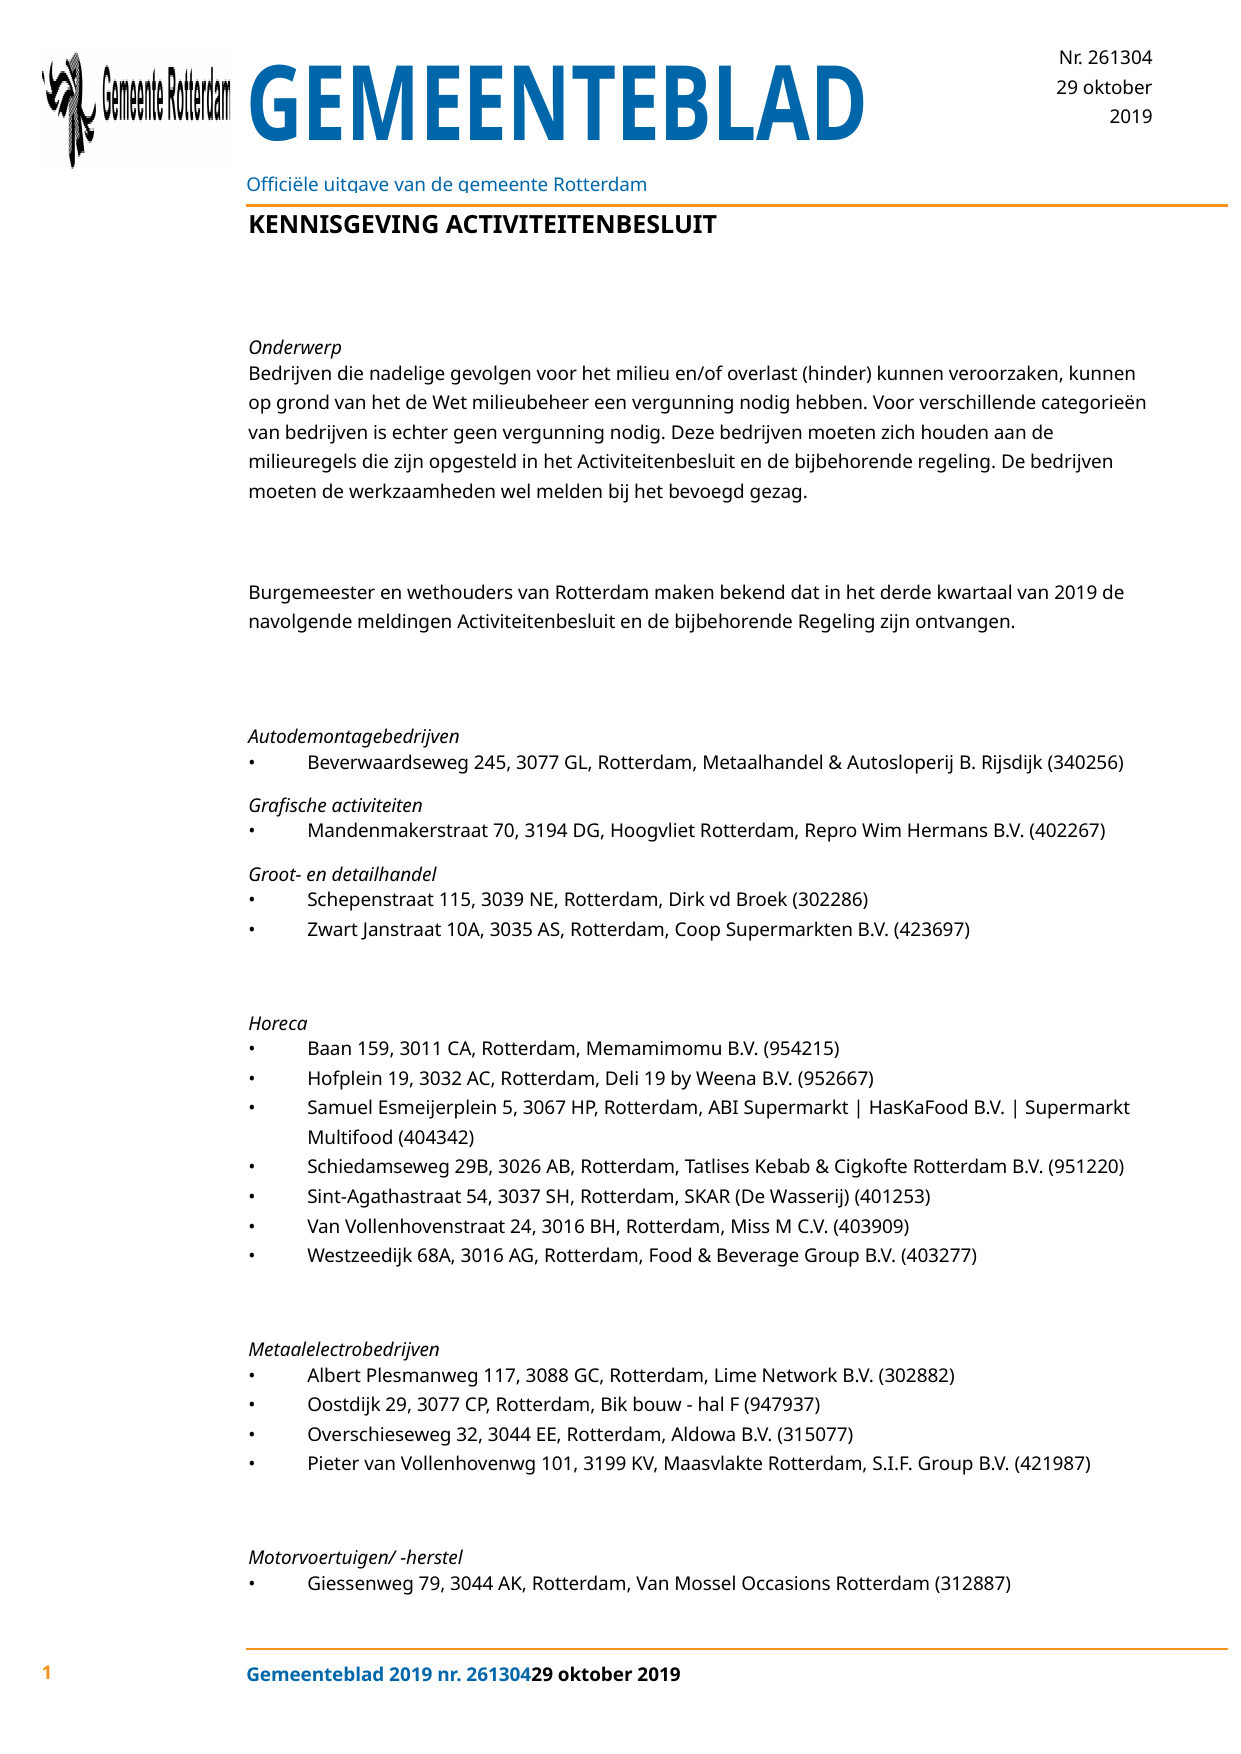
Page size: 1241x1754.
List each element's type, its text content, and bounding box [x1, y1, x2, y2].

text KENNISGEVING ACTIVITEITENBESLUIT [248, 207, 1152, 241]
list Schepenstraat 115, 3039 NE, Rotterdam, Dirk vd Broek (302286) [248, 887, 1152, 912]
list Baan 159, 3011 CA, Rotterdam, Memamimomu B.V. (954215) [248, 1035, 1152, 1061]
list Overschieseweg 32, 3044 EE, Rotterdam, Aldowa B.V. (315077) [248, 1421, 1152, 1447]
text Bedrijven die nadelige gevolgen voor het milieu en/of overlast (hinder) kunnen veroorzaken, kunnen op grond van het de Wet milieubeheer een vergunning nodig hebben. Voor verschillende categorieën van bedrijven is echter geen vergunning nodig. Deze bedrijven moeten zich houden aan de milieuregels die zijn opgesteld in het Activiteitenbesluit en de bijbehorende regeling. De bedrijven moeten de werkzaamheden wel melden bij het bevoegd gezag. [248, 360, 1152, 504]
list Schiedamseweg 29B, 3026 AB, Rotterdam, Tatlises Kebab & Cigkofte Rotterdam B.V. (951220) [248, 1154, 1152, 1179]
list Zwart Janstraat 10A, 3035 AS, Rotterdam, Coop Supermarkten B.V. (423697) [248, 916, 1152, 942]
text Autodemontagebedrijven [248, 723, 1152, 749]
text Grafische activiteiten [248, 792, 1152, 818]
list Westzeedijk 68A, 3016 AG, Rotterdam, Food & Beverage Group B.V. (403277) [248, 1242, 1152, 1268]
list Giessenweg 79, 3044 AK, Rotterdam, Van Mossel Occasions Rotterdam (312887) [248, 1570, 1152, 1596]
list Hofplein 19, 3032 AC, Rotterdam, Deli 19 by Weena B.V. (952667) [248, 1065, 1152, 1091]
list Van Vollenhovenstraat 24, 3016 BH, Rotterdam, Miss M C.V. (403909) [248, 1213, 1152, 1239]
list Mandenmakerstraat 70, 3194 DG, Hoogvliet Rotterdam, Repro Wim Hermans B.V. (402267) [248, 818, 1152, 843]
text Metaalelectrobedrijven [248, 1336, 1152, 1362]
list Albert Plesmanweg 117, 3088 GC, Rotterdam, Lime Network B.V. (302882) [248, 1362, 1152, 1387]
list Beverwaardseweg 245, 3077 GL, Rotterdam, Metaalhandel & Autosloperij B. Rijsdijk (340256) [248, 749, 1152, 774]
text Groot- en detailhandel [248, 861, 1152, 887]
list Samuel Esmeijerplein 5, 3067 HP, Rotterdam, ABI Supermarkt | HasKaFood B.V. | Supermarkt Multifood (404342) [248, 1094, 1152, 1150]
text Burgemeester en wethouders van Rotterdam maken bekend dat in het derde kwartaal van 2019 de navolgende meldingen Activiteitenbesluit en de bijbehorende Regeling zijn ontvangen. [248, 579, 1152, 634]
list Sint-Agathastraat 54, 3037 SH, Rotterdam, SKAR (De Wasserij) (401253) [248, 1183, 1152, 1209]
text Horeca [248, 1010, 1152, 1035]
text Onderwerp [248, 334, 1152, 360]
list Oostdijk 29, 3077 CP, Rotterdam, Bik bouw - hal F (947937) [248, 1391, 1152, 1417]
text Motorvoertuigen/ -herstel [248, 1544, 1152, 1570]
picture [41, 47, 231, 172]
list Pieter van Vollenhovenwg 101, 3199 KV, Maasvlakte Rotterdam, S.I.F. Group B.V. (421987) [248, 1451, 1152, 1476]
